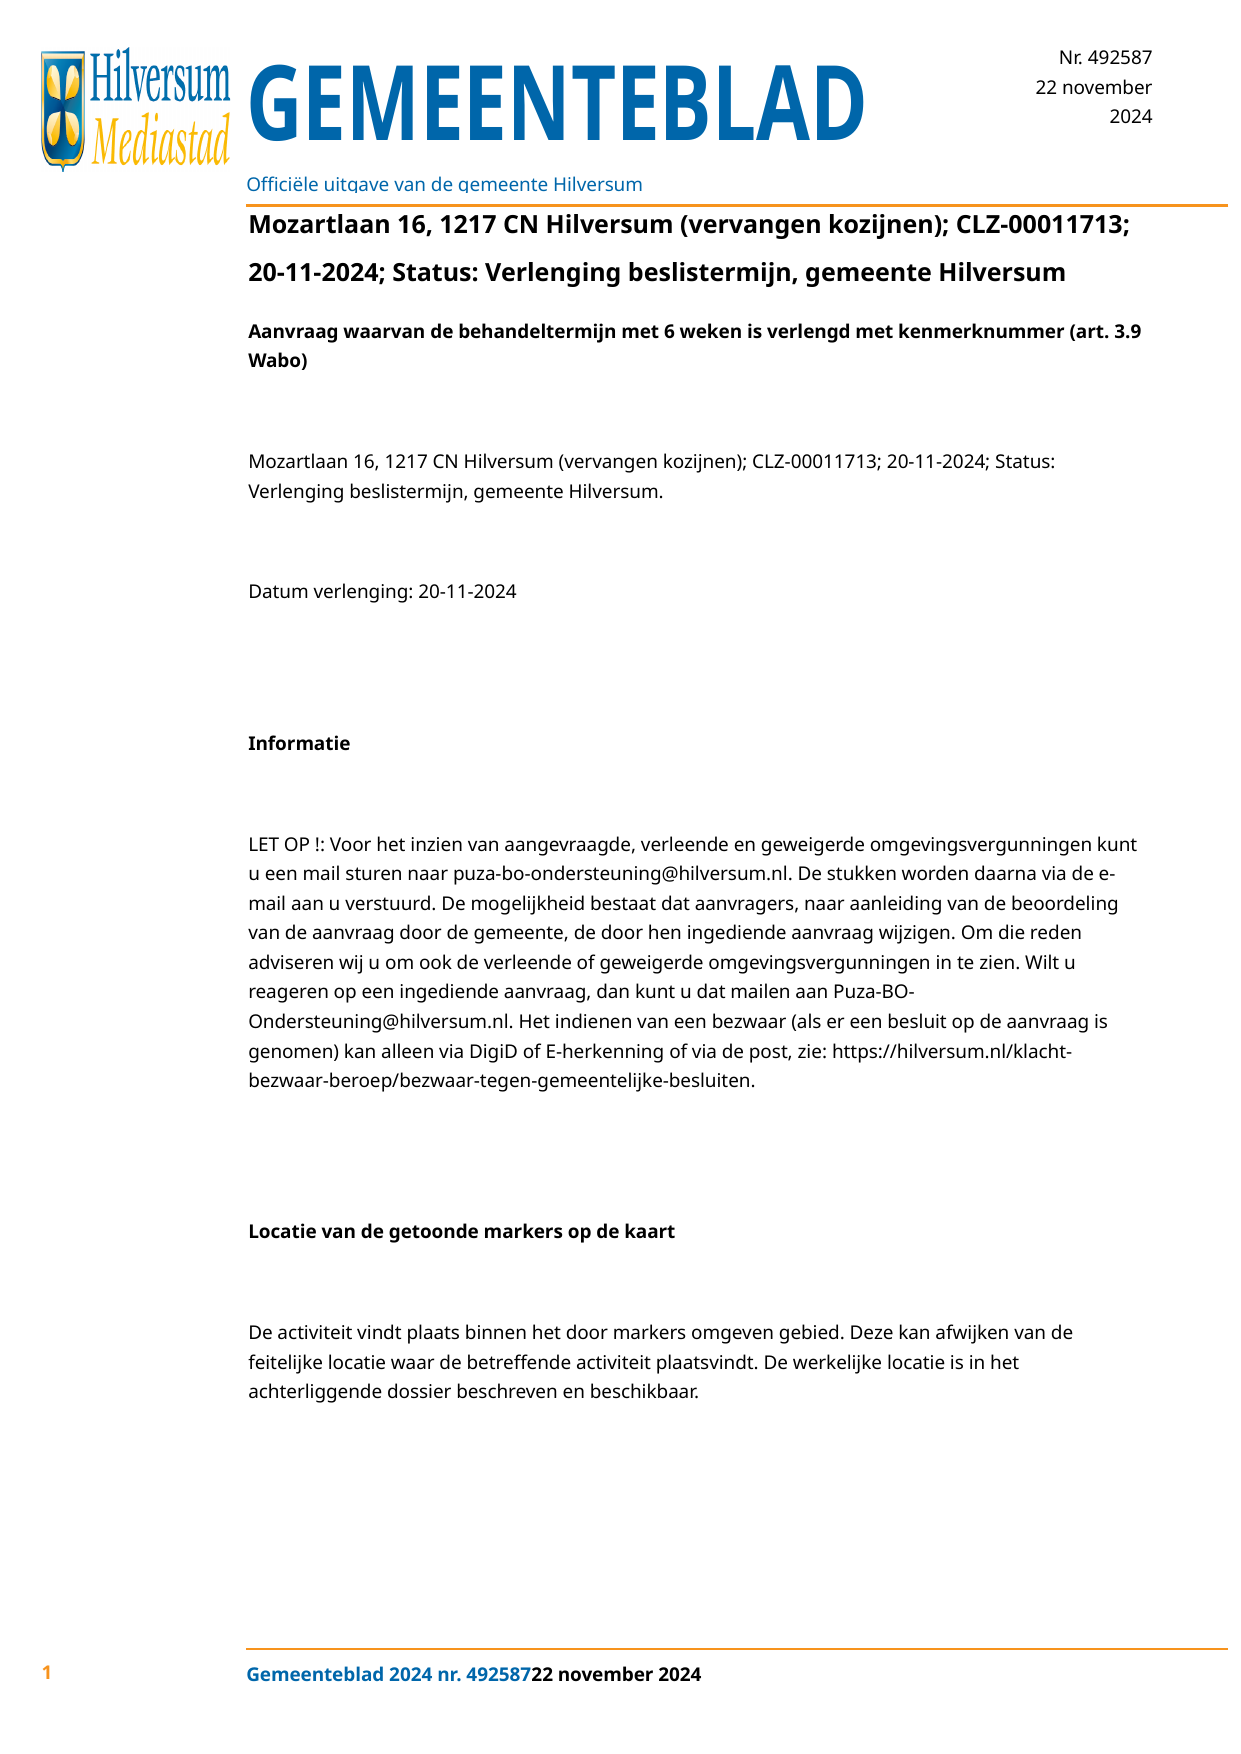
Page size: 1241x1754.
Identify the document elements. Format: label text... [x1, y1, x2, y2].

text Informatie [248, 730, 1152, 756]
text De activiteit vindt plaats binnen het door markers omgeven gebied. Deze kan afwijken van de feitelijke locatie waar de betreffende activiteit plaatsvindt. De werkelijke locatie is in het achterliggende dossier beschreven en beschikbaar. [248, 1319, 1152, 1404]
text Mozartlaan 16, 1217 CN Hilversum (vervangen kozijnen); CLZ-00011713; 20-11-2024; Status: Verlenging beslistermijn, gemeente Hilversum [248, 207, 1152, 288]
text Aanvraag waarvan de behandeltermijn met 6 weken is verlengd met kenmerknummer (art. 3.9 Wabo) [248, 318, 1152, 373]
text Mozartlaan 16, 1217 CN Hilversum (vervangen kozijnen); CLZ-00011713; 20-11-2024; Status: Verlenging beslistermijn, gemeente Hilversum. [248, 448, 1152, 504]
text Datum verlenging: 20-11-2024 [248, 579, 1152, 604]
text LET OP !: Voor het inzien van aangevraagde, verleende en geweigerde omgevingsvergunningen kunt u een mail sturen naar puza-bo-ondersteuning@hilversum.nl. De stukken worden daarna via de e-mail aan u verstuurd. De mogelijkheid bestaat dat aanvragers, naar aanleiding van de beoordeling van de aanvraag door de gemeente, de door hen ingediende aanvraag wijzigen. Om die reden adviseren wij u om ook de verleende of geweigerde omgevingsvergunningen in te zien. Wilt u reageren op een ingediende aanvraag, dan kunt u dat mailen aan Puza-BO-Ondersteuning@hilversum.nl. Het indienen van een bezwaar (als er een besluit op de aanvraag is genomen) kan alleen via DigiD of E-herkenning of via de post, zie: https://hilversum.nl/klacht-bezwaar-beroep/bezwaar-tegen-gemeentelijke-besluiten. [248, 831, 1152, 1093]
text Locatie van de getoonde markers op de kaart [248, 1219, 1152, 1244]
picture [41, 47, 231, 172]
